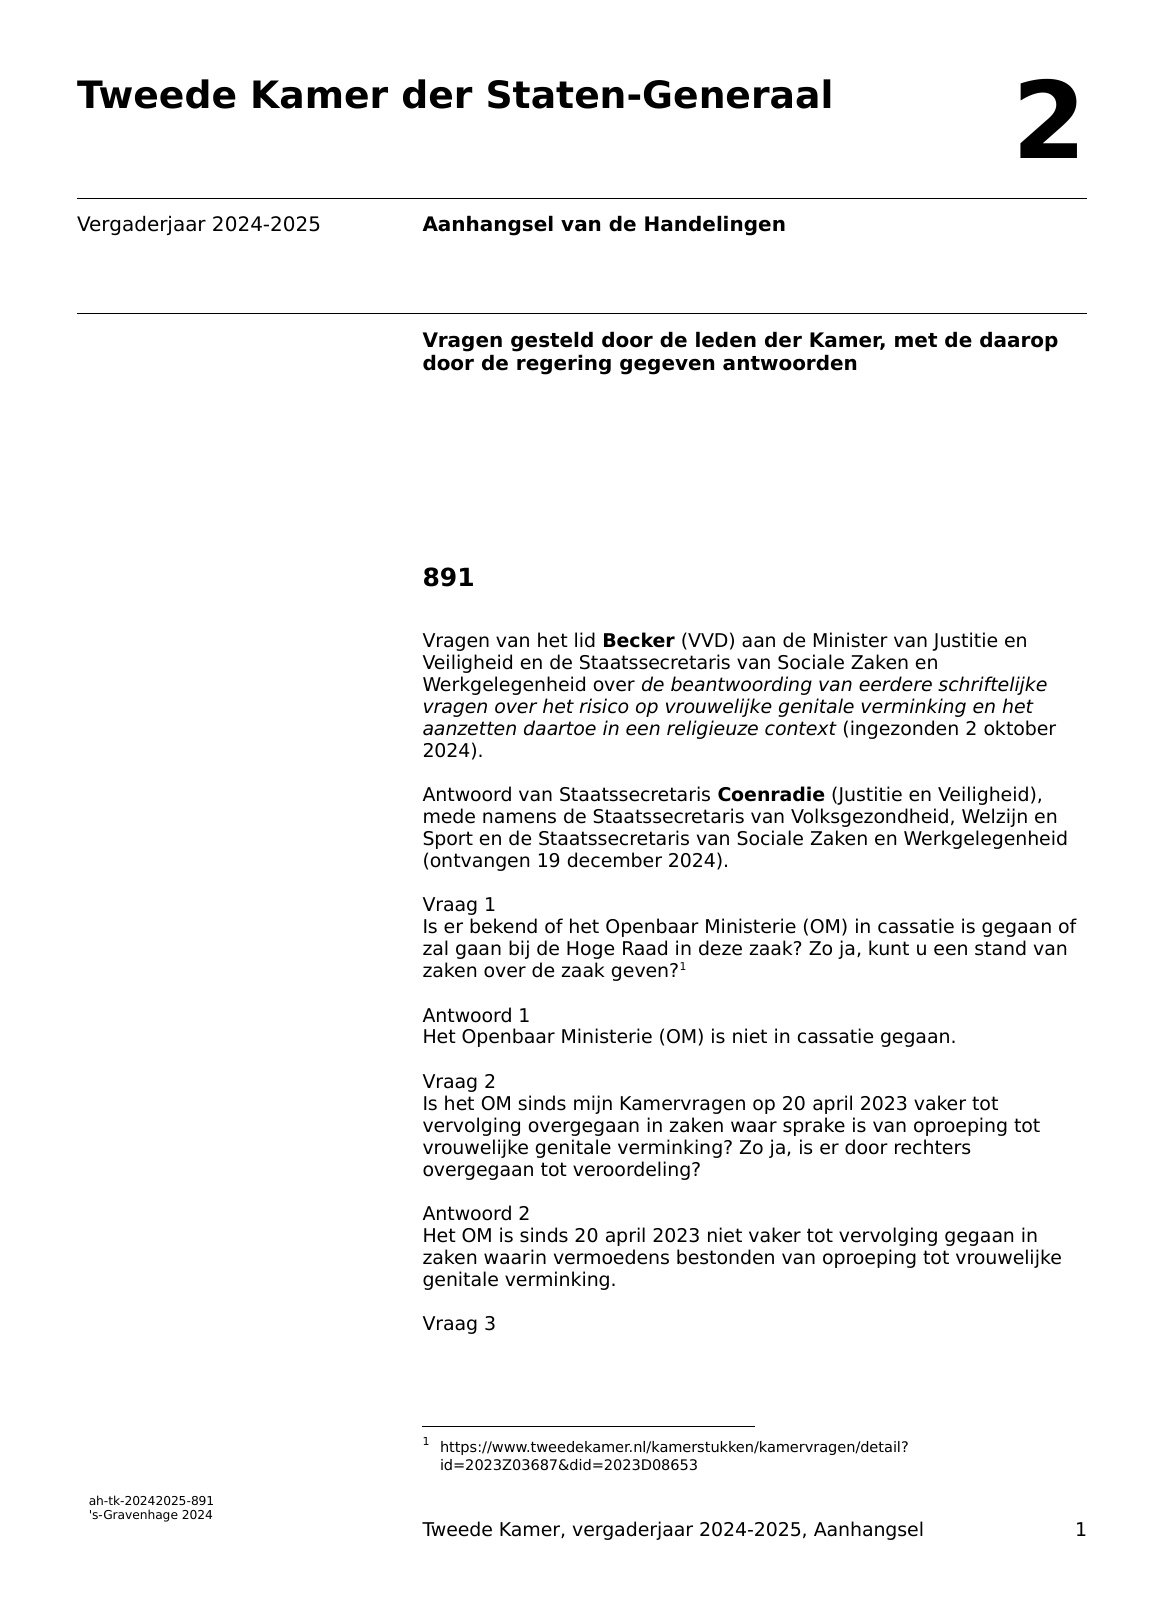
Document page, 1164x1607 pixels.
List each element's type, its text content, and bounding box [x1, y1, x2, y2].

text ah-tk-20242025-891 [88, 1494, 323, 1508]
text Is het OM sinds mijn Kamervragen op 20 april 2023 vaker tot vervolging overgegaan in zaken waar sprake is van oproeping tot vrouwelijke genitale verminking? Zo ja, is er door rechters overgegaan tot veroordeling? [422, 1093, 1087, 1181]
text Antwoord 1 [422, 1004, 1087, 1026]
text Is er bekend of het Openbaar Ministerie (OM) in cassatie is gegaan of zal gaan bij de Hoge Raad in deze zaak? Zo ja, kunt u een stand van zaken over de zaak geven? [422, 916, 1087, 982]
text Antwoord 2 [422, 1203, 1087, 1225]
text Vraag 1 [422, 894, 1087, 916]
text Vraag 2 [422, 1071, 1087, 1093]
table_header Tweede Kamer der Staten-Generaal [77, 59, 886, 198]
table_cell Vragen gesteld door de leden der Kamer, met de daarop door de regering gegeven antwoorden [422, 314, 1087, 375]
text Het Openbaar Ministerie (OM) is niet in cassatie gegaan. [422, 1026, 1087, 1048]
text 's-Gravenhage 2024 [88, 1508, 323, 1522]
table_header 2 [886, 59, 1087, 198]
text 891 [422, 563, 1087, 592]
table_cell [77, 314, 422, 375]
table_cell Aanhangsel van de Handelingen [422, 199, 1087, 313]
table_cell Vergaderjaar 2024-2025 [77, 199, 422, 313]
text Vraag 3 [422, 1313, 1087, 1335]
text Het OM is sinds 20 april 2023 niet vaker tot vervolging gegaan in zaken waarin vermoedens bestonden van oproeping tot vrouwelijke genitale verminking. [422, 1225, 1087, 1291]
text https://www.tweedekamer.nl/kamerstukken/kamervragen/detail?id=2023Z03687&did=2023D08653 [422, 1435, 1087, 1474]
text Antwoord van Staatssecretaris Coenradie (Justitie en Veiligheid), mede namens de Staatssecretaris van Volksgezondheid, Welzijn en Sport en de Staatssecretaris van Sociale Zaken en Werkgelegenheid (ontvangen 19 december 2024). [422, 784, 1087, 872]
text Vragen van het lid Becker (VVD) aan de Minister van Justitie en Veiligheid en de Staatssecretaris van Sociale Zaken en Werkgelegenheid over de beantwoording van eerdere schriftelijke vragen over het risico op vrouwelijke genitale verminking en het aanzetten daartoe in een religieuze context (ingezonden 2 oktober 2024). [422, 630, 1087, 762]
